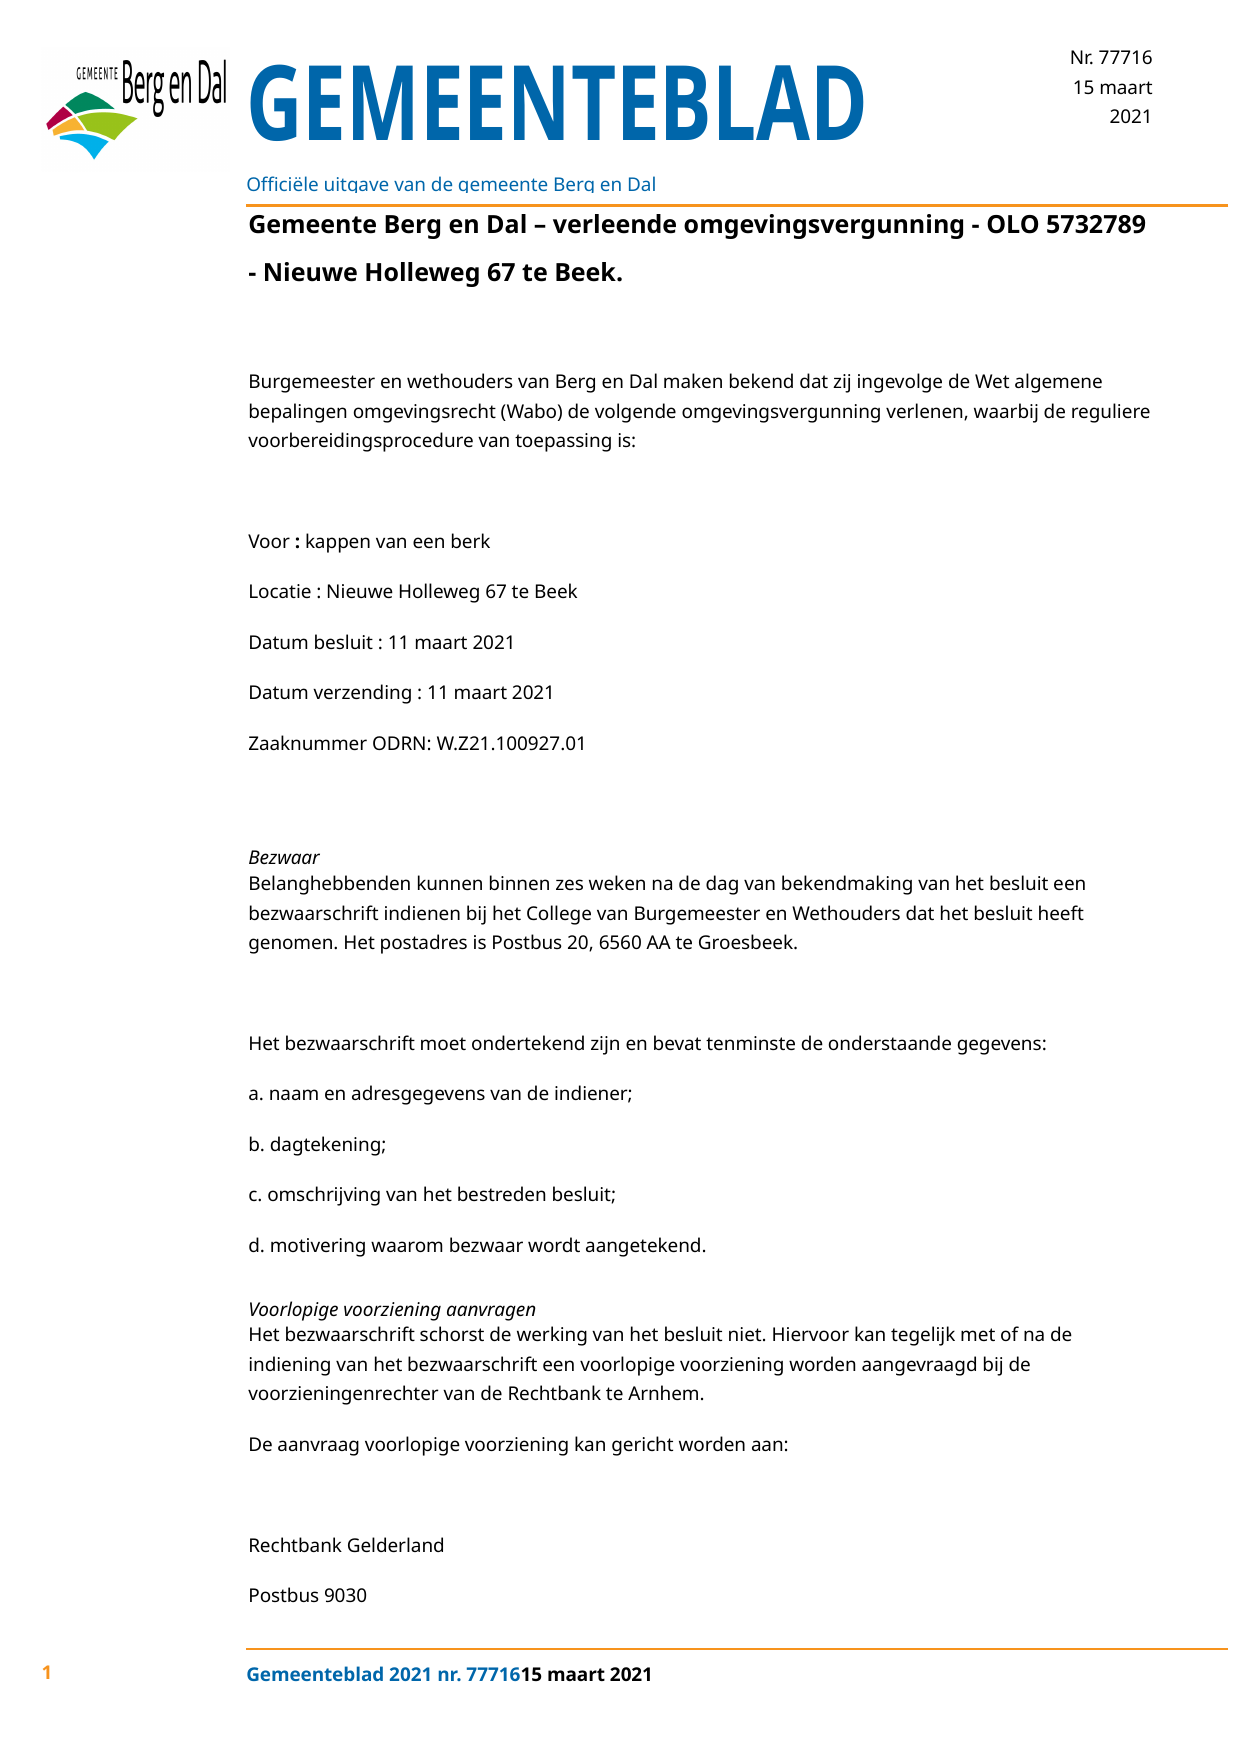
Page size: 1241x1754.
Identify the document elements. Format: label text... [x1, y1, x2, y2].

text Belanghebbenden kunnen binnen zes weken na de dag van bekendmaking van het besluit een bezwaarschrift indienen bij het College van Burgemeester en Wethouders dat het besluit heeft genomen. Het postadres is Postbus 20, 6560 AA te Groesbeek. [248, 870, 1152, 955]
text Bezwaar [248, 844, 1152, 870]
text Postbus 9030 [248, 1582, 1152, 1608]
text Locatie : Nieuwe Holleweg 67 te Beek [248, 579, 1152, 604]
text d. motivering waarom bezwaar wordt aangetekend. [248, 1232, 1152, 1257]
text c. omschrijving van het bestreden besluit; [248, 1181, 1152, 1207]
text Datum besluit : 11 maart 2021 [248, 629, 1152, 655]
text Burgemeester en wethouders van Berg en Dal maken bekend dat zij ingevolge de Wet algemene bepalingen omgevingsrecht (Wabo) de volgende omgevingsvergunning verlenen, waarbij de reguliere voorbereidingsprocedure van toepassing is: [248, 368, 1152, 453]
text Het bezwaarschrift schorst de werking van het besluit niet. Hiervoor kan tegelijk met of na de indiening van het bezwaarschrift een voorlopige voorziening worden aangevraagd bij de voorzieningenrechter van de Rechtbank te Arnhem. [248, 1321, 1152, 1406]
text Datum verzending : 11 maart 2021 [248, 679, 1152, 705]
picture [41, 47, 231, 172]
text Gemeente Berg en Dal – verleende omgevingsvergunning - OLO 5732789 - Nieuwe Holleweg 67 te Beek. [248, 207, 1152, 288]
text Het bezwaarschrift moet ondertekend zijn en bevat tenminste de onderstaande gegevens: [248, 1030, 1152, 1056]
text Voor : kappen van een berk [248, 528, 1152, 554]
text Rechtbank Gelderland [248, 1532, 1152, 1558]
text b. dagtekening; [248, 1131, 1152, 1157]
text Zaaknummer ODRN: W.Z21.100927.01 [248, 730, 1152, 756]
text De aanvraag voorlopige voorziening kan gericht worden aan: [248, 1431, 1152, 1457]
text a. naam en adresgegevens van de indiener; [248, 1081, 1152, 1106]
text Voorlopige voorziening aanvragen [248, 1296, 1152, 1321]
